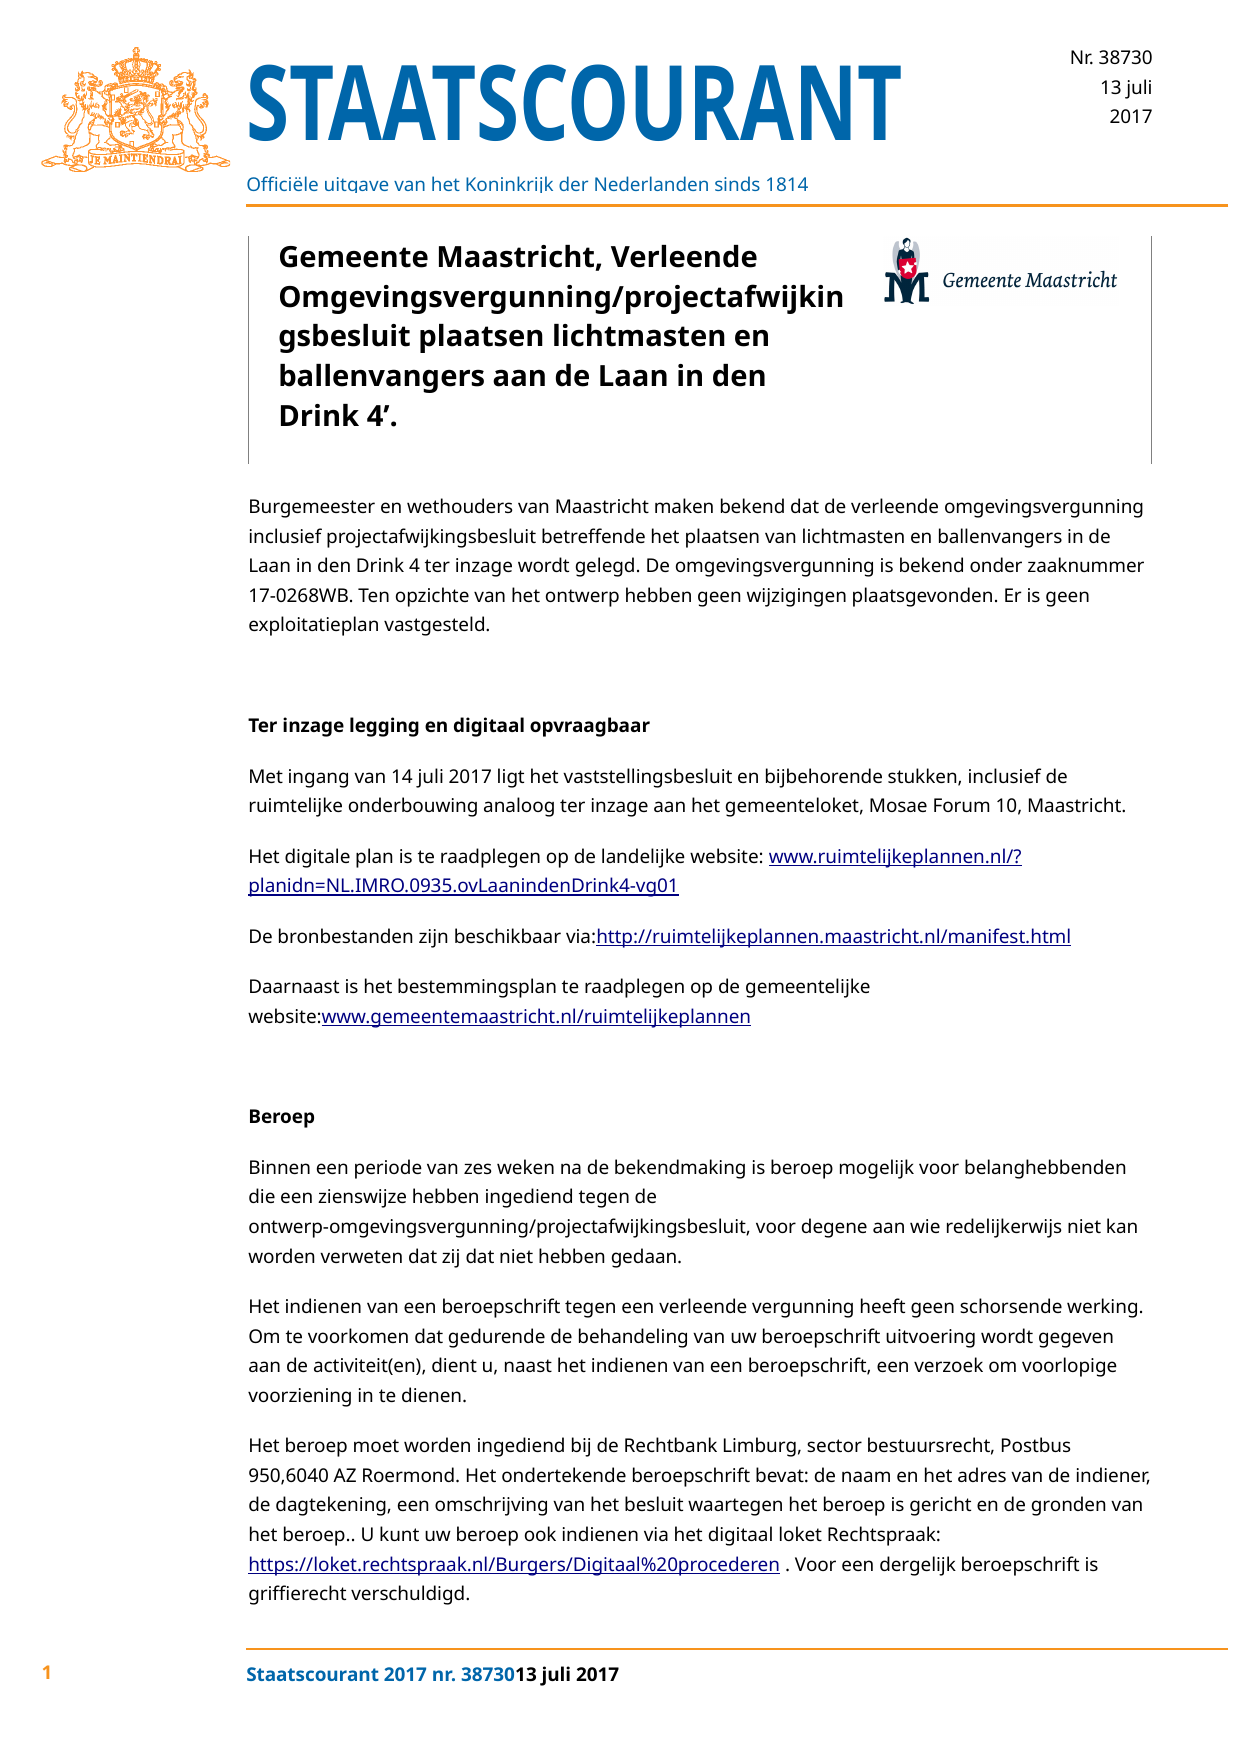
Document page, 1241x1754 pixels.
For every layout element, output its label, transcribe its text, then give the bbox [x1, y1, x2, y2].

text Beroep [248, 1104, 1152, 1129]
table_header [850, 236, 1151, 464]
text Het indienen van een beroepschrift tegen een verleende vergunning heeft geen schorsende werking. Om te voorkomen dat gedurende de behandeling van uw beroepschrift uitvoering wordt gegeven aan de activiteit(en), dient u, naast het indienen van een beroepschrift, een verzoek om voorlopige voorziening in te dienen. [248, 1293, 1152, 1408]
text Daarnaast is het bestemmingsplan te raadplegen op de gemeentelijke website:www.gemeentemaastricht.nl/ruimtelijkeplannen [248, 973, 1152, 1029]
table_header Gemeente Maastricht, Verleende Omgevingsvergunning/projectafwijkingsbesluit plaatsen lichtmasten en ballenvangers aan de Laan in den Drink 4’. [249, 236, 850, 464]
text Ter inzage legging en digitaal opvraagbaar [248, 712, 1152, 738]
text Binnen een periode van zes weken na de bekendmaking is beroep mogelijk voor belanghebbenden die een zienswijze hebben ingediend tegen de ontwerp-omgevingsvergunning/projectafwijkingsbesluit, voor degene aan wie redelijkerwijs niet kan worden verweten dat zij dat niet hebben gedaan. [248, 1154, 1152, 1269]
text Het digitale plan is te raadplegen op de landelijke website: www.ruimtelijkeplannen.nl/?planidn=NL.IMRO.0935.ovLaanindenDrink4-vg01 [248, 843, 1152, 898]
text Het beroep moet worden ingediend bij de Rechtbank Limburg, sector bestuursrecht, Postbus 950,6040 AZ Roermond. Het ondertekende beroepschrift bevat: de naam en het adres van de indiener, de dagtekening, een omschrijving van het besluit waartegen het beroep is gericht en de gronden van het beroep.. U kunt uw beroep ook indienen via het digitaal loket Rechtspraak: https://loket.rechtspraak.nl/Burgers/Digitaal%20procederen . Voor een dergelijk beroepschrift is griffierecht verschuldigd. [248, 1432, 1152, 1606]
text Burgemeester en wethouders van Maastricht maken bekend dat de verleende omgevingsvergunning inclusief projectafwijkingsbesluit betreffende het plaatsen van lichtmasten en ballenvangers in de Laan in den Drink 4 ter inzage wordt gelegd. De omgevingsvergunning is bekend onder zaaknummer 17-0268WB. Ten opzichte van het ontwerp hebben geen wijzigingen plaatsgevonden. Er is geen exploitatieplan vastgesteld. [248, 493, 1152, 637]
text De bronbestanden zijn beschikbaar via:http://ruimtelijkeplannen.maastricht.nl/manifest.html [248, 923, 1152, 949]
picture [882, 236, 1119, 306]
picture [41, 47, 231, 172]
text Met ingang van 14 juli 2017 ligt het vaststellingsbesluit en bijbehorende stukken, inclusief de ruimtelijke onderbouwing analoog ter inzage aan het gemeenteloket, Mosae Forum 10, Maastricht. [248, 763, 1152, 818]
